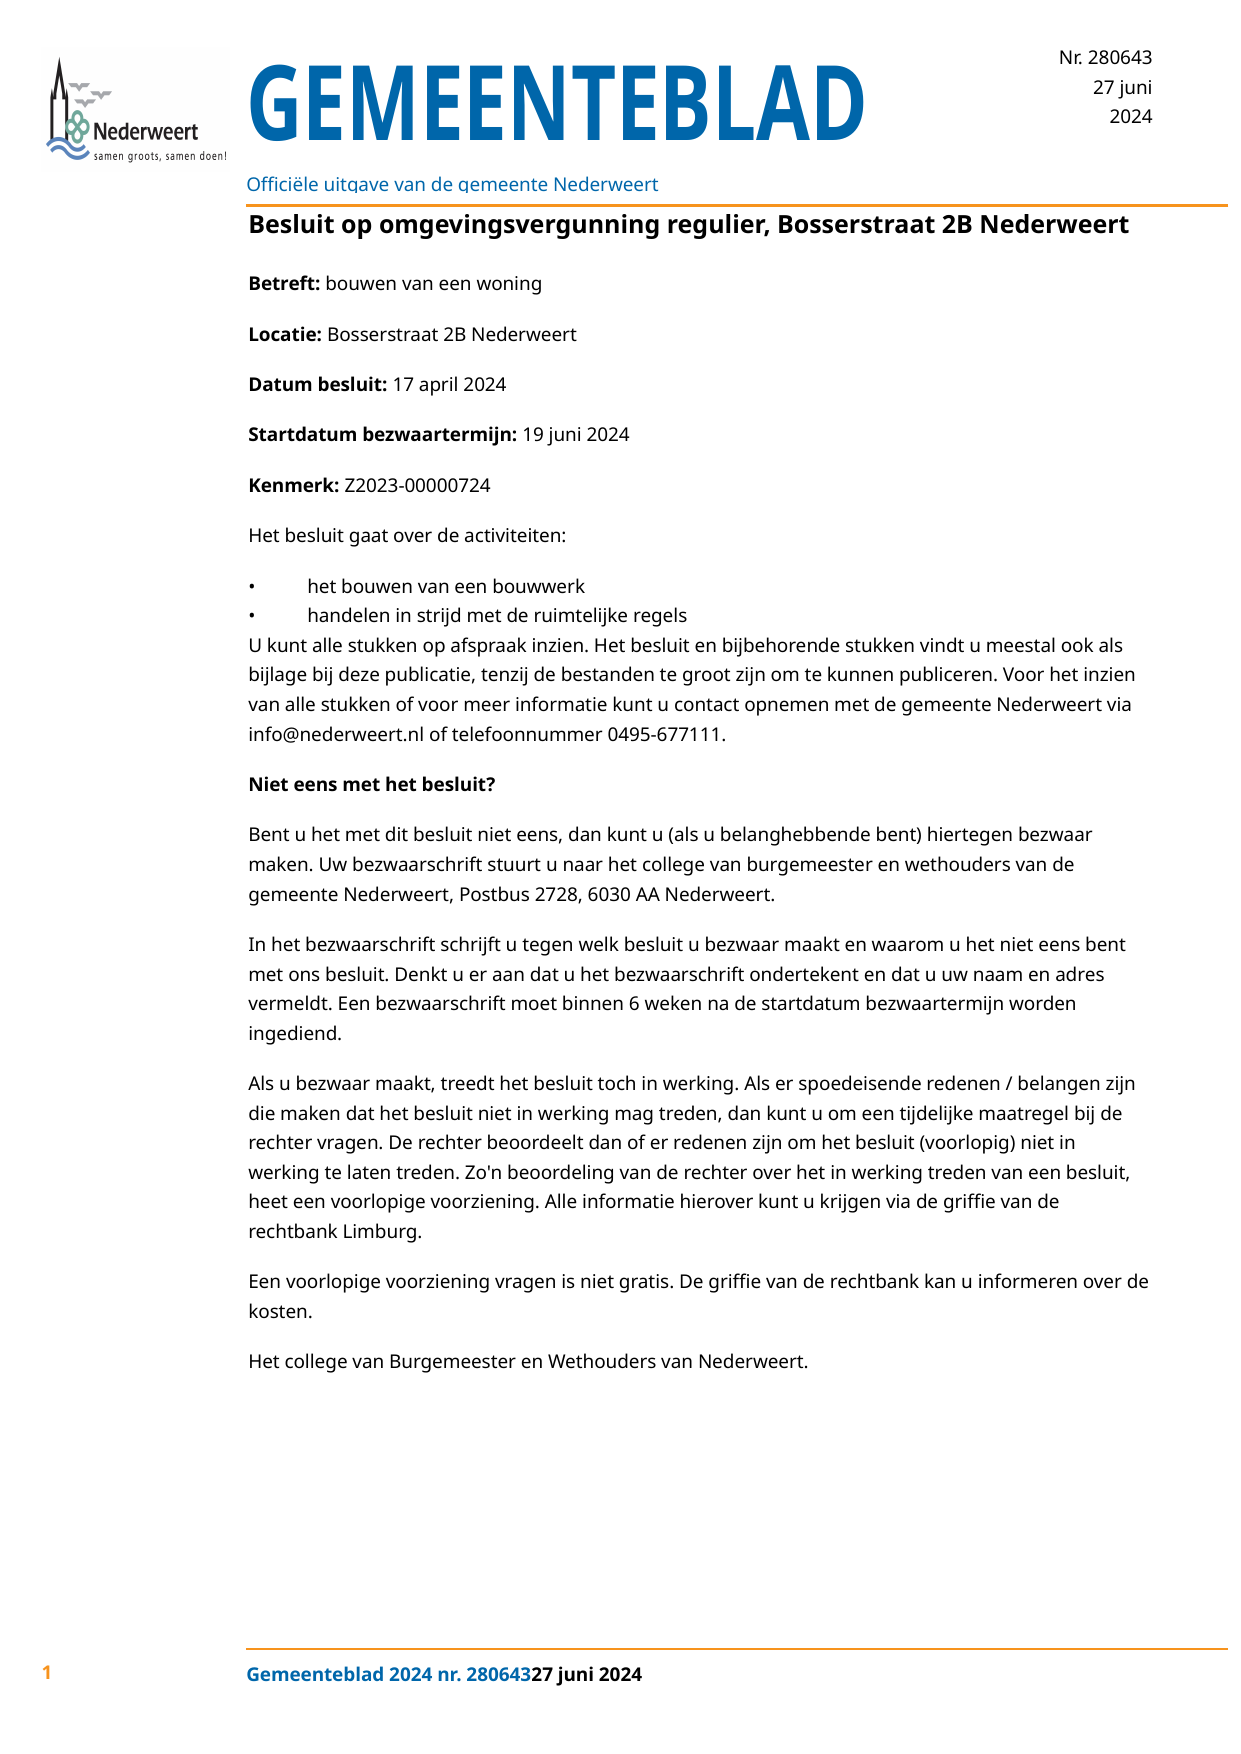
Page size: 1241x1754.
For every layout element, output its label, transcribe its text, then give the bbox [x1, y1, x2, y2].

text Datum besluit: 17 april 2024 [248, 371, 1152, 397]
text Kenmerk: Z2023-00000724 [248, 472, 1152, 498]
text In het bezwaarschrift schrijft u tegen welk besluit u bezwaar maakt en waarom u het niet eens bent met ons besluit. Denkt u er aan dat u het bezwaarschrift ondertekent en dat u uw naam en adres vermeldt. Een bezwaarschrift moet binnen 6 weken na de startdatum bezwaartermijn worden ingediend. [248, 931, 1152, 1046]
text Het college van Burgemeester en Wethouders van Nederweert. [248, 1349, 1152, 1374]
text Locatie: Bosserstraat 2B Nederweert [248, 321, 1152, 346]
text Bent u het met dit besluit niet eens, dan kunt u (als u belanghebbende bent) hiertegen bezwaar maken. Uw bezwaarschrift stuurt u naar het college van burgemeester en wethouders van de gemeente Nederweert, Postbus 2728, 6030 AA Nederweert. [248, 822, 1152, 906]
list handelen in strijd met de ruimtelijke regels [248, 602, 1152, 628]
text Startdatum bezwaartermijn: 19 juni 2024 [248, 422, 1152, 447]
text Besluit op omgevingsvergunning regulier, Bosserstraat 2B Nederweert [248, 207, 1152, 241]
picture [41, 47, 231, 172]
text Betreft: bouwen van een woning [248, 270, 1152, 296]
list het bouwen van een bouwwerk [248, 573, 1152, 598]
text Niet eens met het besluit? [248, 771, 1152, 797]
text U kunt alle stukken op afspraak inzien. Het besluit en bijbehorende stukken vindt u meestal ook als bijlage bij deze publicatie, tenzij de bestanden te groot zijn om te kunnen publiceren. Voor het inzien van alle stukken of voor meer informatie kunt u contact opnemen met de gemeente Nederweert via info@nederweert.nl of telefoonnummer 0495-677111. [248, 632, 1152, 746]
text Als u bezwaar maakt, treedt het besluit toch in werking. Als er spoedeisende redenen / belangen zijn die maken dat het besluit niet in werking mag treden, dan kunt u om een tijdelijke maatregel bij de rechter vragen. De rechter beoordeelt dan of er redenen zijn om het besluit (voorlopig) niet in werking te laten treden. Zo'n beoordeling van de rechter over het in werking treden van een besluit, heet een voorlopige voorziening. Alle informatie hierover kunt u krijgen via de griffie van de rechtbank Limburg. [248, 1070, 1152, 1244]
text Het besluit gaat over de activiteiten: [248, 522, 1152, 548]
text Een voorlopige voorziening vragen is niet gratis. De griffie van de rechtbank kan u informeren over de kosten. [248, 1269, 1152, 1324]
